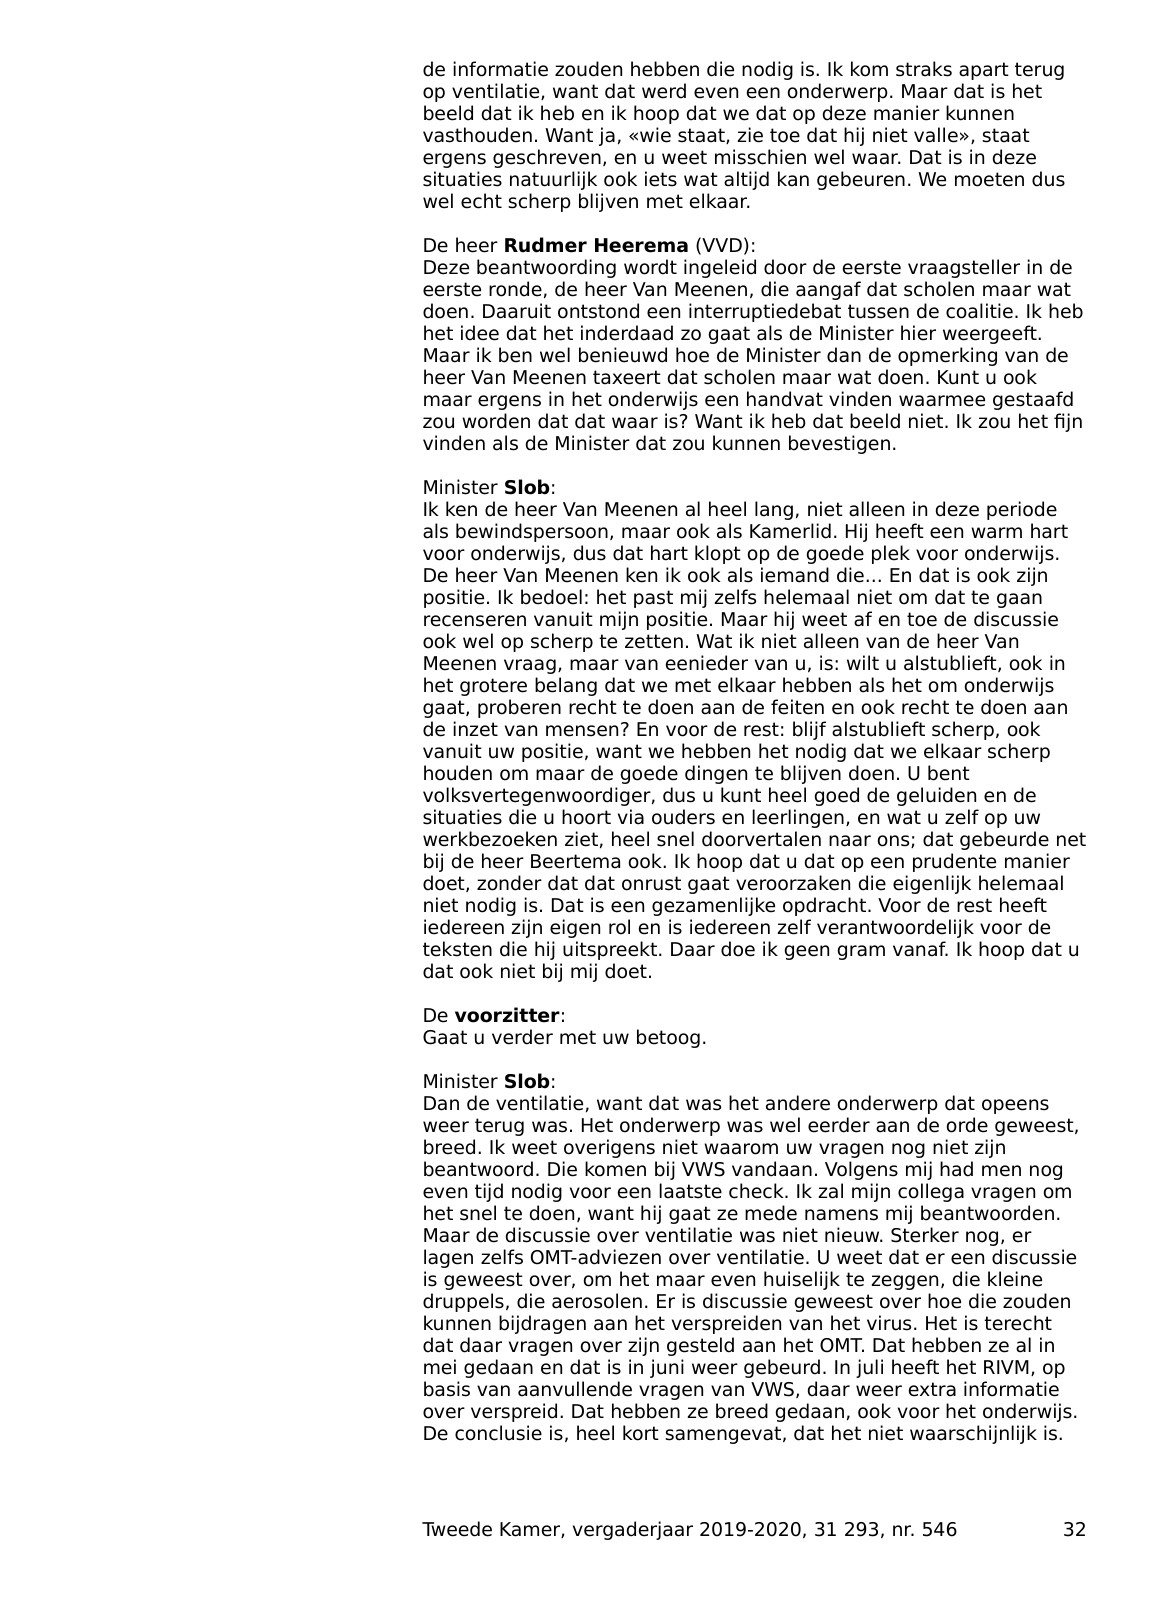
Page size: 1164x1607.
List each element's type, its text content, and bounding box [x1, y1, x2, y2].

text Dan de ventilatie, want dat was het andere onderwerp dat opeens weer terug was. Het onderwerp was wel eerder aan de orde geweest, breed. Ik weet overigens niet waarom uw vragen nog niet zijn beantwoord. Die komen bij VWS vandaan. Volgens mij had men nog even tijd nodig voor een laatste check. Ik zal mijn collega vragen om het snel te doen, want hij gaat ze mede namens mij beantwoorden. Maar de discussie over ventilatie was niet nieuw. Sterker nog, er lagen zelfs OMT-adviezen over ventilatie. U weet dat er een discussie is geweest over, om het maar even huiselijk te zeggen, die kleine druppels, die aerosolen. Er is discussie geweest over hoe die zouden kunnen bijdragen aan het verspreiden van het virus. Het is terecht dat daar vragen over zijn gesteld aan het OMT. Dat hebben ze al in mei gedaan en dat is in juni weer gebeurd. In juli heeft het RIVM, op basis van aanvullende vragen van VWS, daar weer extra informatie over verspreid. Dat hebben ze breed gedaan, ook voor het onderwijs. De conclusie is, heel kort samengevat, dat het niet waarschijnlijk is. [422, 1093, 1087, 1444]
text Minister Slob: [422, 1071, 1087, 1093]
text De voorzitter: [422, 1005, 1087, 1027]
text Deze beantwoording wordt ingeleid door de eerste vraagsteller in de eerste ronde, de heer Van Meenen, die aangaf dat scholen maar wat doen. Daaruit ontstond een interruptiedebat tussen de coalitie. Ik heb het idee dat het inderdaad zo gaat als de Minister hier weergeeft. Maar ik ben wel benieuwd hoe de Minister dan de opmerking van de heer Van Meenen taxeert dat scholen maar wat doen. Kunt u ook maar ergens in het onderwijs een handvat vinden waarmee gestaafd zou worden dat dat waar is? Want ik heb dat beeld niet. Ik zou het fijn vinden als de Minister dat zou kunnen bevestigen. [422, 257, 1087, 455]
text De heer Rudmer Heerema (VVD): [422, 235, 1087, 257]
text Gaat u verder met uw betoog. [422, 1027, 1087, 1049]
text Ik ken de heer Van Meenen al heel lang, niet alleen in deze periode als bewindspersoon, maar ook als Kamerlid. Hij heeft een warm hart voor onderwijs, dus dat hart klopt op de goede plek voor onderwijs. De heer Van Meenen ken ik ook als iemand die... En dat is ook zijn positie. Ik bedoel: het past mij zelfs helemaal niet om dat te gaan recenseren vanuit mijn positie. Maar hij weet af en toe de discussie ook wel op scherp te zetten. Wat ik niet alleen van de heer Van Meenen vraag, maar van eenieder van u, is: wilt u alstublieft, ook in het grotere belang dat we met elkaar hebben als het om onderwijs gaat, proberen recht te doen aan de feiten en ook recht te doen aan de inzet van mensen? En voor de rest: blijf alstublieft scherp, ook vanuit uw positie, want we hebben het nodig dat we elkaar scherp houden om maar de goede dingen te blijven doen. U bent volksvertegenwoordiger, dus u kunt heel goed de geluiden en de situaties die u hoort via ouders en leerlingen, en wat u zelf op uw werkbezoeken ziet, heel snel doorvertalen naar ons; dat gebeurde net bij de heer Beertema ook. Ik hoop dat u dat op een prudente manier doet, zonder dat dat onrust gaat veroorzaken die eigenlijk helemaal niet nodig is. Dat is een gezamenlijke opdracht. Voor de rest heeft iedereen zijn eigen rol en is iedereen zelf verantwoordelijk voor de teksten die hij uitspreekt. Daar doe ik geen gram vanaf. Ik hoop dat u dat ook niet bij mij doet. [422, 499, 1087, 983]
text Minister Slob: [422, 477, 1087, 499]
text de informatie zouden hebben die nodig is. Ik kom straks apart terug op ventilatie, want dat werd even een onderwerp. Maar dat is het beeld dat ik heb en ik hoop dat we dat op deze manier kunnen vasthouden. Want ja, «wie staat, zie toe dat hij niet valle», staat ergens geschreven, en u weet misschien wel waar. Dat is in deze situaties natuurlijk ook iets wat altijd kan gebeuren. We moeten dus wel echt scherp blijven met elkaar. [422, 59, 1087, 213]
